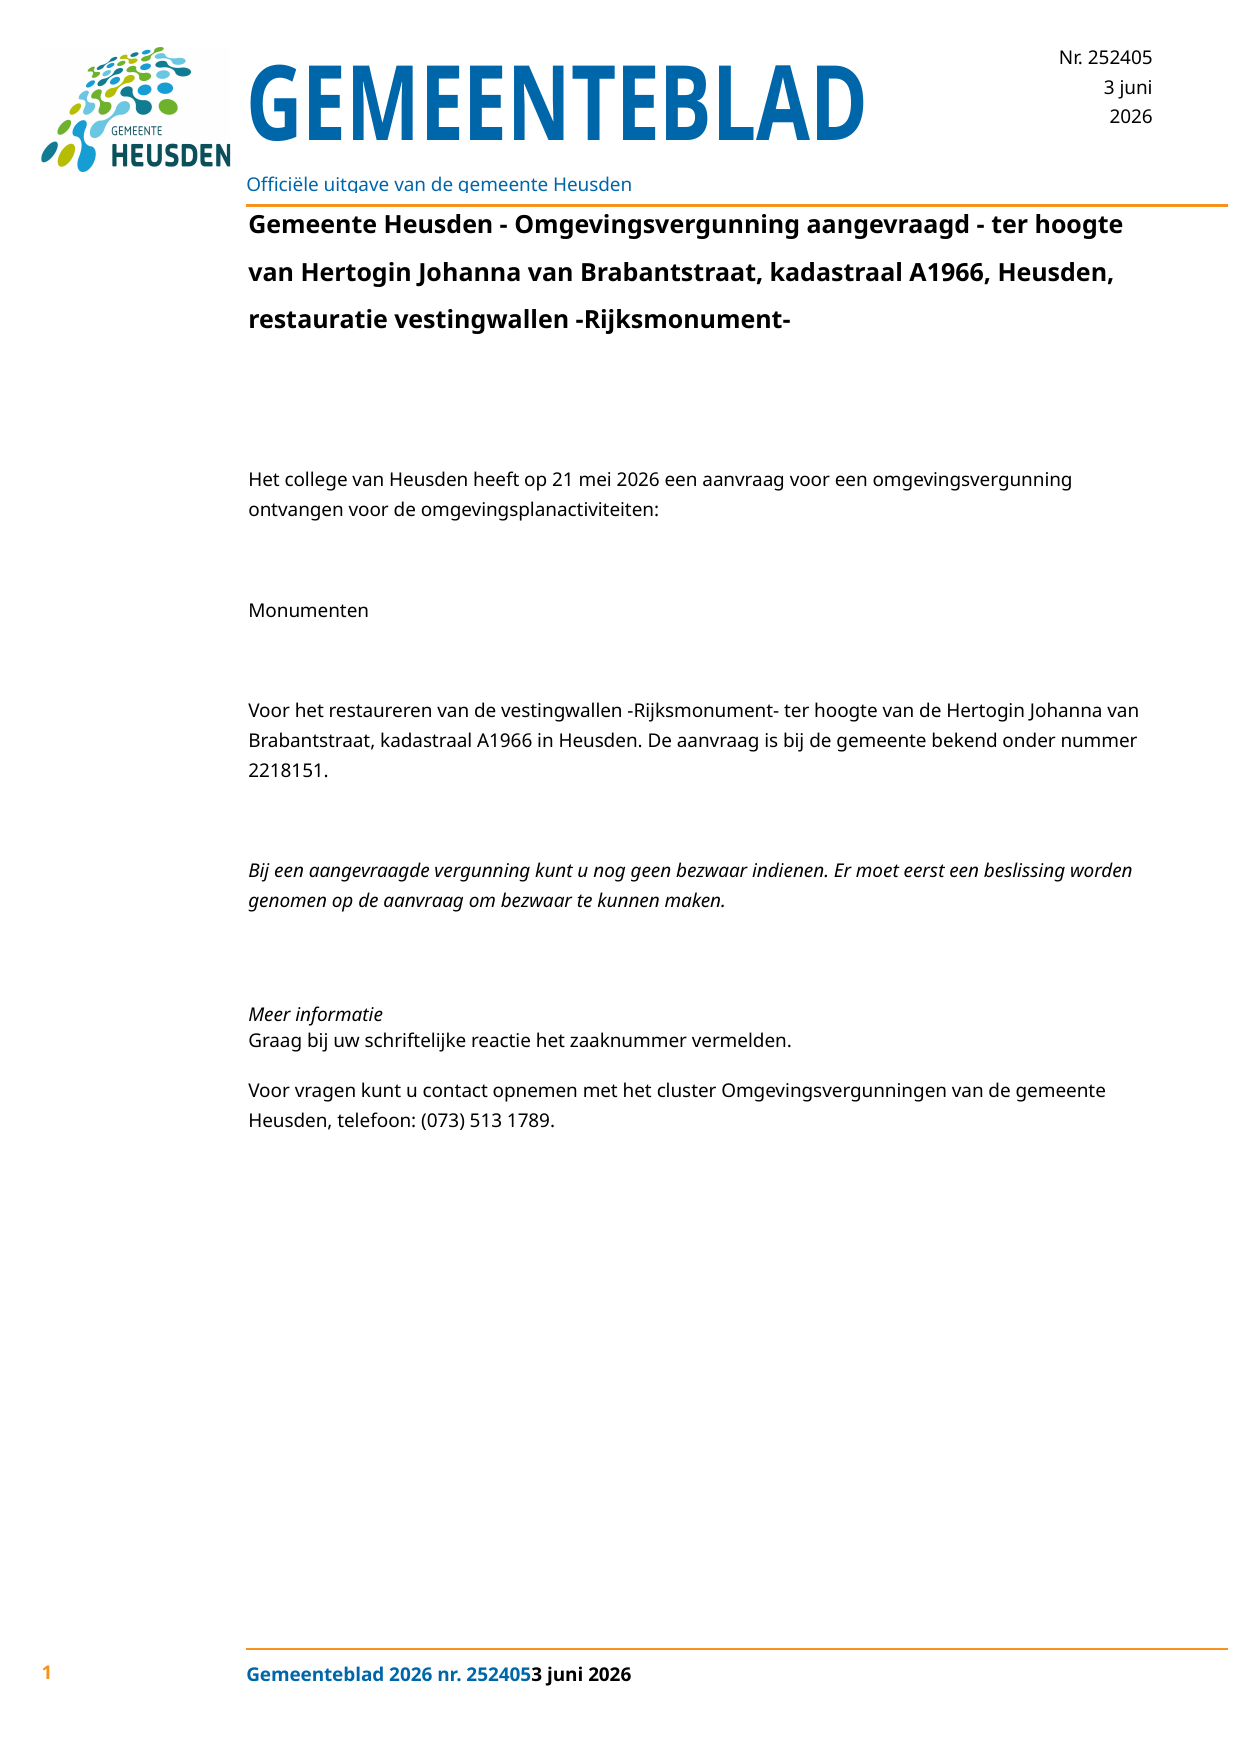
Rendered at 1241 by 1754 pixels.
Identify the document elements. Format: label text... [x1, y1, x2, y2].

text Gemeente Heusden - Omgevingsvergunning aangevraagd - ter hoogte van Hertogin Johanna van Brabantstraat, kadastraal A1966, Heusden, restauratie vestingwallen -Rijksmonument- [248, 207, 1152, 336]
text Voor het restaureren van de vestingwallen -Rijksmonument- ter hoogte van de Hertogin Johanna van Brabantstraat, kadastraal A1966 in Heusden. De aanvraag is bij de gemeente bekend onder nummer 2218151. [248, 698, 1152, 782]
text Voor vragen kunt u contact opnemen met het cluster Omgevingsvergunningen van de gemeente Heusden, telefoon: (073) 513 1789. [248, 1078, 1152, 1133]
text Het college van Heusden heeft op 21 mei 2026 een aanvraag voor een omgevingsvergunning ontvangen voor de omgevingsplanactiviteiten: [248, 466, 1152, 522]
text Meer informatie [248, 1002, 1152, 1027]
picture [41, 47, 231, 172]
text Bij een aangevraagde vergunning kunt u nog geen bezwaar indienen. Er moet eerst een beslissing worden genomen op de aanvraag om bezwaar te kunnen maken. [248, 858, 1152, 913]
text Graag bij uw schriftelijke reactie het zaaknummer vermelden. [248, 1027, 1152, 1053]
text Monumenten [248, 597, 1152, 622]
